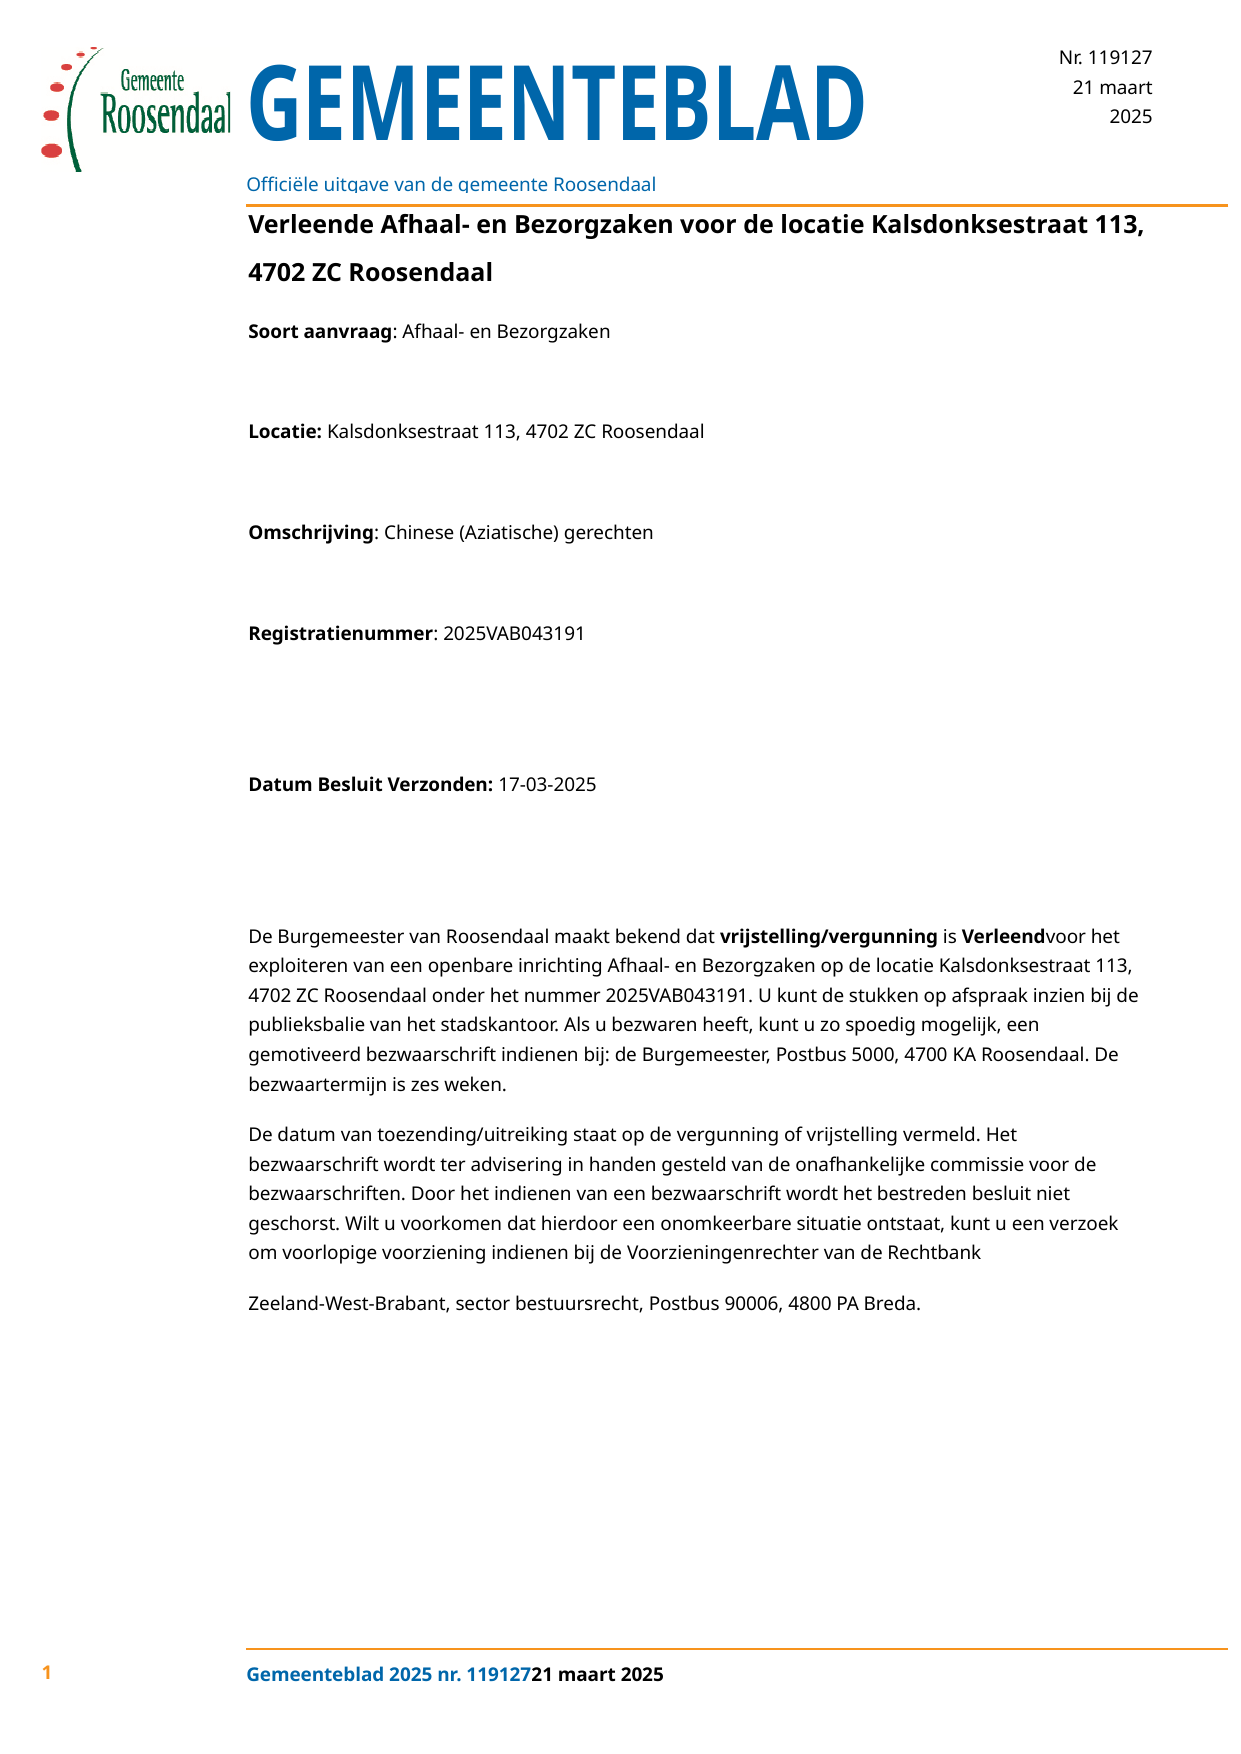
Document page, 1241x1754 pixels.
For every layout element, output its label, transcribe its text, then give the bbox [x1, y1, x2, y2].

text Zeeland-West-Brabant, sector bestuursrecht, Postbus 90006, 4800 PA Breda. [248, 1290, 1152, 1316]
text Soort aanvraag: Afhaal- en Bezorgzaken [248, 318, 1152, 344]
text De Burgemeester van Roosendaal maakt bekend dat vrijstelling/vergunning is Verleendvoor het exploiteren van een openbare inrichting Afhaal- en Bezorgzaken op de locatie Kalsdonksestraat 113, 4702 ZC Roosendaal onder het nummer 2025VAB043191. U kunt de stukken op afspraak inzien bij de publieksbalie van het stadskantoor. Als u bezwaren heeft, kunt u zo spoedig mogelijk, een gemotiveerd bezwaarschrift indienen bij: de Burgemeester, Postbus 5000, 4700 KA Roosendaal. De bezwaartermijn is zes weken. [248, 923, 1152, 1097]
text Registratienummer: 2025VAB043191 [248, 620, 1152, 646]
text Datum Besluit Verzonden: 17-03-2025 [248, 772, 1152, 797]
text Omschrijving: Chinese (Aziatische) gerechten [248, 519, 1152, 545]
picture [41, 47, 231, 172]
text Verleende Afhaal- en Bezorgzaken voor de locatie Kalsdonksestraat 113, 4702 ZC Roosendaal [248, 207, 1152, 288]
text De datum van toezending/uitreiking staat op de vergunning of vrijstelling vermeld. Het bezwaarschrift wordt ter advisering in handen gesteld van de onafhankelijke commissie voor de bezwaarschriften. Door het indienen van een bezwaarschrift wordt het bestreden besluit niet geschorst. Wilt u voorkomen dat hierdoor een onomkeerbare situatie ontstaat, kunt u een verzoek om voorlopige voorziening indienen bij de Voorzieningenrechter van de Rechtbank [248, 1121, 1152, 1265]
text Locatie: Kalsdonksestraat 113, 4702 ZC Roosendaal [248, 419, 1152, 444]
